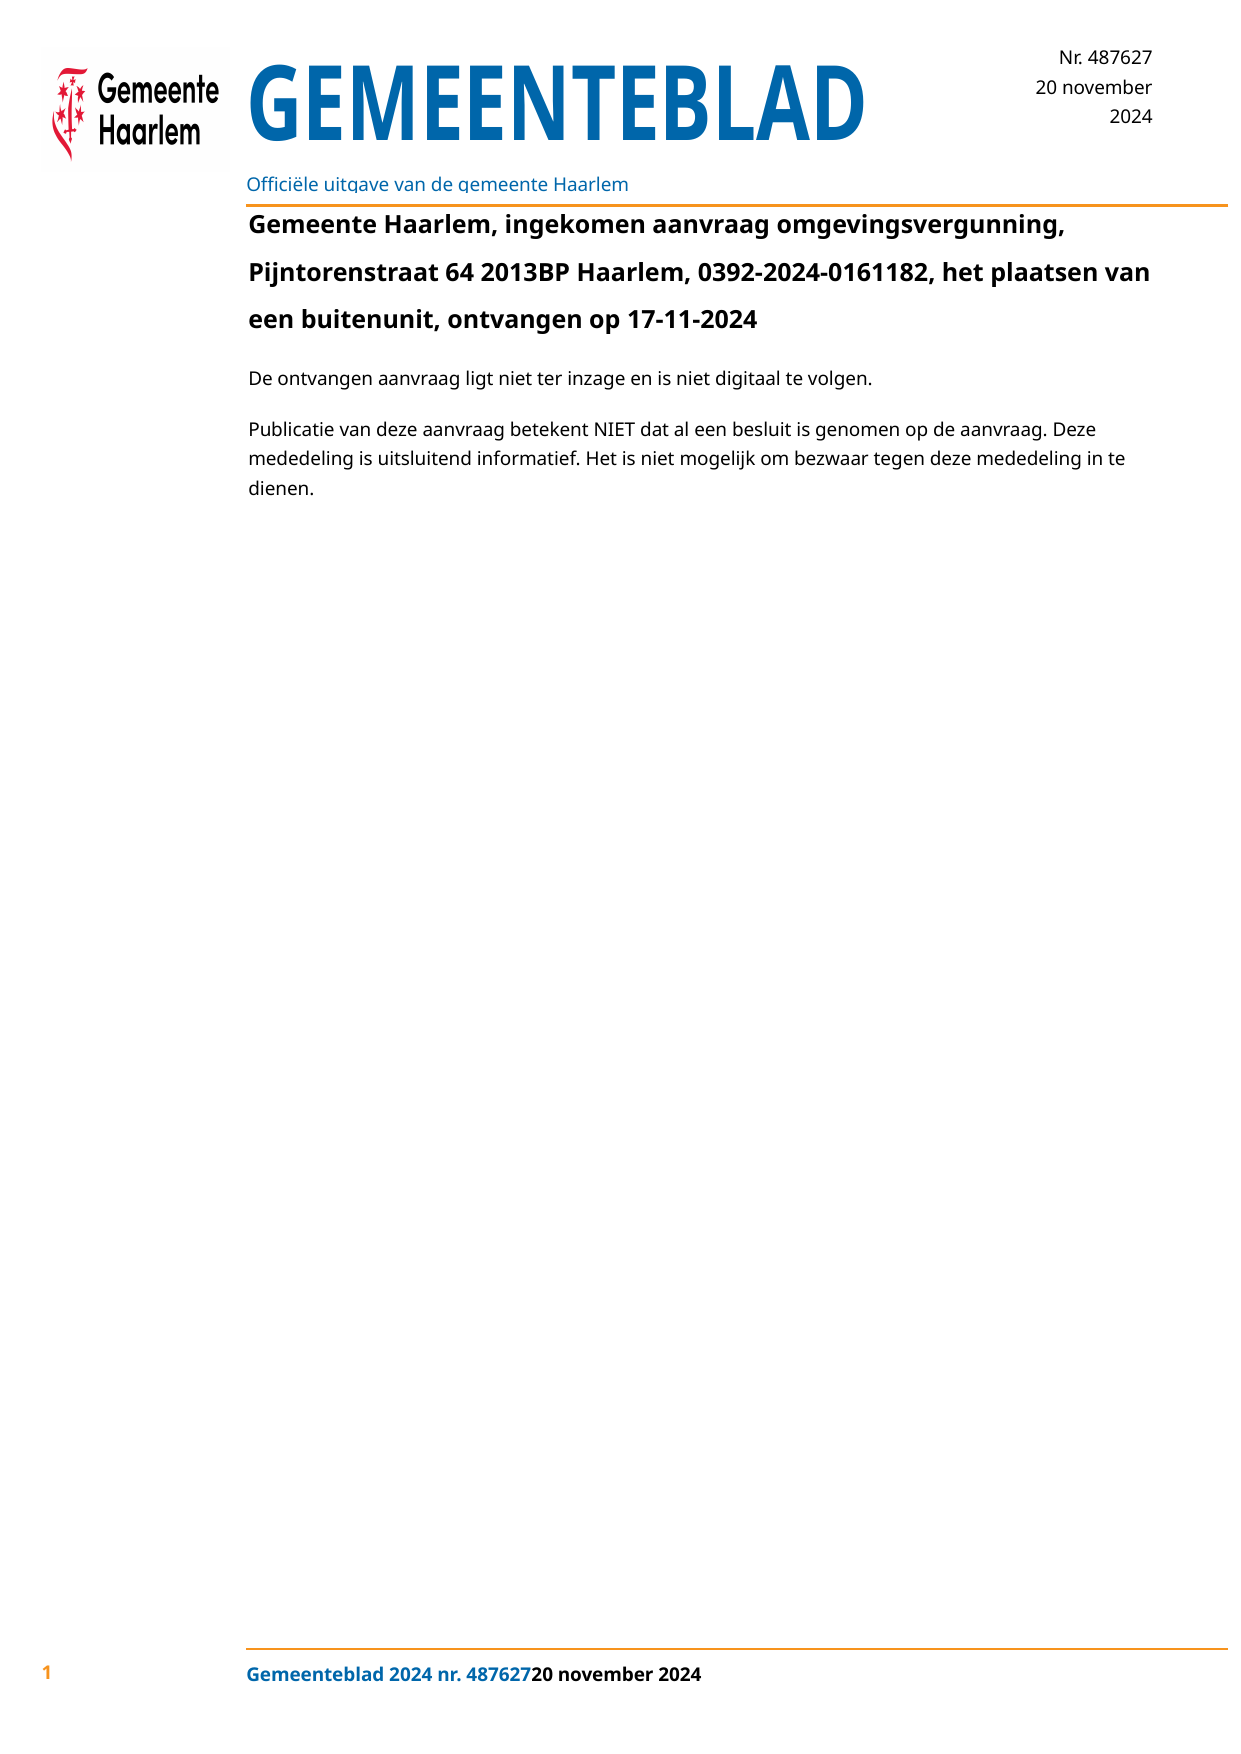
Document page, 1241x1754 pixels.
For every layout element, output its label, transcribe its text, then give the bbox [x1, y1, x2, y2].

text Publicatie van deze aanvraag betekent NIET dat al een besluit is genomen op de aanvraag. Deze mededeling is uitsluitend informatief. Het is niet mogelijk om bezwaar tegen deze mededeling in te dienen. [248, 416, 1152, 501]
text Gemeente Haarlem, ingekomen aanvraag omgevingsvergunning, Pijntorenstraat 64 2013BP Haarlem, 0392-2024-0161182, het plaatsen van een buitenunit, ontvangen op 17-11-2024 [248, 207, 1152, 336]
text De ontvangen aanvraag ligt niet ter inzage en is niet digitaal te volgen. [248, 366, 1152, 391]
picture [41, 47, 231, 172]
